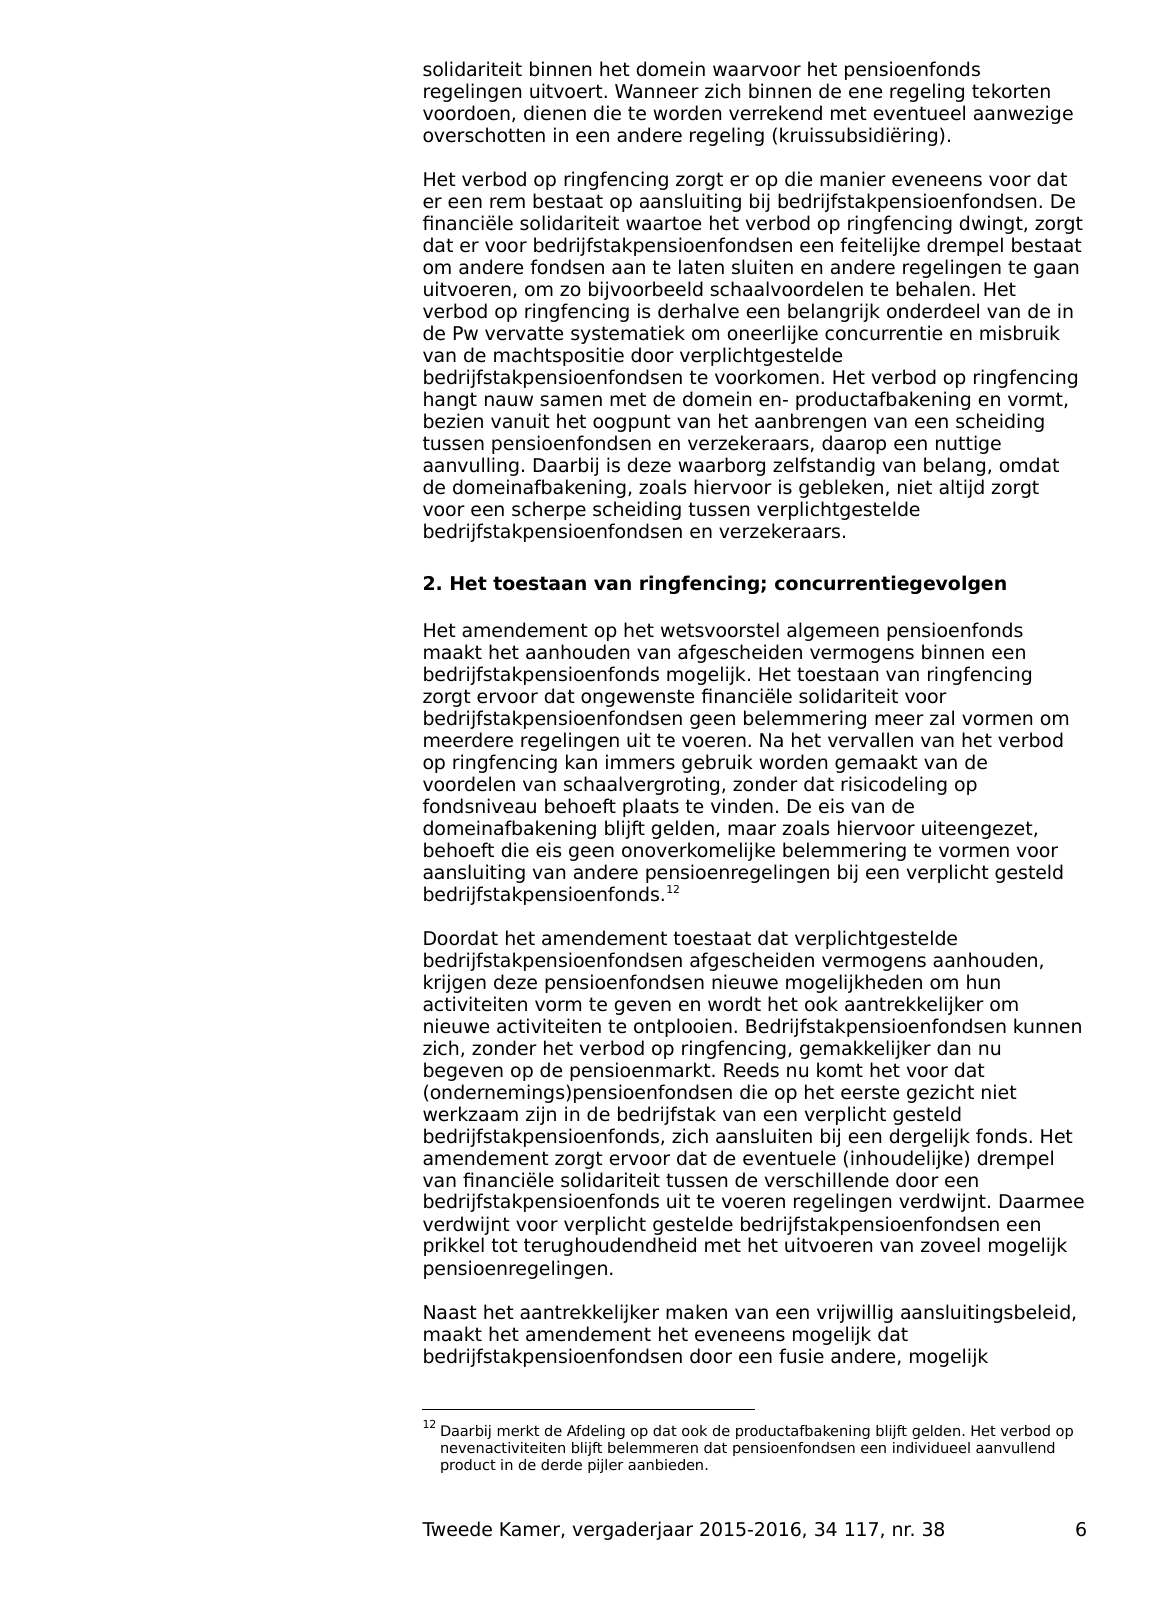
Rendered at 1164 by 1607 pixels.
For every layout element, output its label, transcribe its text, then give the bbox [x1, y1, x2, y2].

subtitle 2. Het toestaan van ringfencing; concurrentiegevolgen [422, 573, 1087, 595]
text solidariteit binnen het domein waarvoor het pensioenfonds regelingen uitvoert. Wanneer zich binnen de ene regeling tekorten voordoen, dienen die te worden verrekend met eventueel aanwezige overschotten in een andere regeling (kruissubsidiëring). [422, 59, 1087, 147]
text Het amendement op het wetsvoorstel algemeen pensioenfonds maakt het aanhouden van afgescheiden vermogens binnen een bedrijfstakpensioenfonds mogelijk. Het toestaan van ringfencing zorgt ervoor dat ongewenste financiële solidariteit voor bedrijfstakpensioenfondsen geen belemmering meer zal vormen om meerdere regelingen uit te voeren. Na het vervallen van het verbod op ringfencing kan immers gebruik worden gemaakt van de voordelen van schaalvergroting, zonder dat risicodeling op fondsniveau behoeft plaats te vinden. De eis van de domeinafbakening blijft gelden, maar zoals hiervoor uiteengezet, behoeft die eis geen onoverkomelijke belemmering te vormen voor aansluiting van andere pensioenregelingen bij een verplicht gesteld bedrijfstakpensioenfonds. [422, 620, 1087, 906]
text Naast het aantrekkelijker maken van een vrijwillig aansluitingsbeleid, maakt het amendement het eveneens mogelijk dat bedrijfstakpensioenfondsen door een fusie andere, mogelijk [422, 1302, 1087, 1367]
text Daarbij merkt de Afdeling op dat ook de productafbakening blijft gelden. Het verbod op nevenactiviteiten blijft belemmeren dat pensioenfondsen een individueel aanvullend product in de derde pijler aanbieden. [422, 1418, 1087, 1474]
text Doordat het amendement toestaat dat verplichtgestelde bedrijfstakpensioenfondsen afgescheiden vermogens aanhouden, krijgen deze pensioenfondsen nieuwe mogelijkheden om hun activiteiten vorm te geven en wordt het ook aantrekkelijker om nieuwe activiteiten te ontplooien. Bedrijfstakpensioenfondsen kunnen zich, zonder het verbod op ringfencing, gemakkelijker dan nu begeven op de pensioenmarkt. Reeds nu komt het voor dat (ondernemings)pensioenfondsen die op het eerste gezicht niet werkzaam zijn in de bedrijfstak van een verplicht gesteld bedrijfstakpensioenfonds, zich aansluiten bij een dergelijk fonds. Het amendement zorgt ervoor dat de eventuele (inhoudelijke) drempel van financiële solidariteit tussen de verschillende door een bedrijfstakpensioenfonds uit te voeren regelingen verdwijnt. Daarmee verdwijnt voor verplicht gestelde bedrijfstakpensioenfondsen een prikkel tot terughoudendheid met het uitvoeren van zoveel mogelijk pensioenregelingen. [422, 928, 1087, 1279]
text Het verbod op ringfencing zorgt er op die manier eveneens voor dat er een rem bestaat op aansluiting bij bedrijfstakpensioenfondsen. De financiële solidariteit waartoe het verbod op ringfencing dwingt, zorgt dat er voor bedrijfstakpensioenfondsen een feitelijke drempel bestaat om andere fondsen aan te laten sluiten en andere regelingen te gaan uitvoeren, om zo bijvoorbeeld schaalvoordelen te behalen. Het verbod op ringfencing is derhalve een belangrijk onderdeel van de in de Pw vervatte systematiek om oneerlijke concurrentie en misbruik van de machtspositie door verplichtgestelde bedrijfstakpensioenfondsen te voorkomen. Het verbod op ringfencing hangt nauw samen met de domein en- productafbakening en vormt, bezien vanuit het oogpunt van het aanbrengen van een scheiding tussen pensioenfondsen en verzekeraars, daarop een nuttige aanvulling. Daarbij is deze waarborg zelfstandig van belang, omdat de domeinafbakening, zoals hiervoor is gebleken, niet altijd zorgt voor een scherpe scheiding tussen verplichtgestelde bedrijfstakpensioenfondsen en verzekeraars. [422, 169, 1087, 543]
